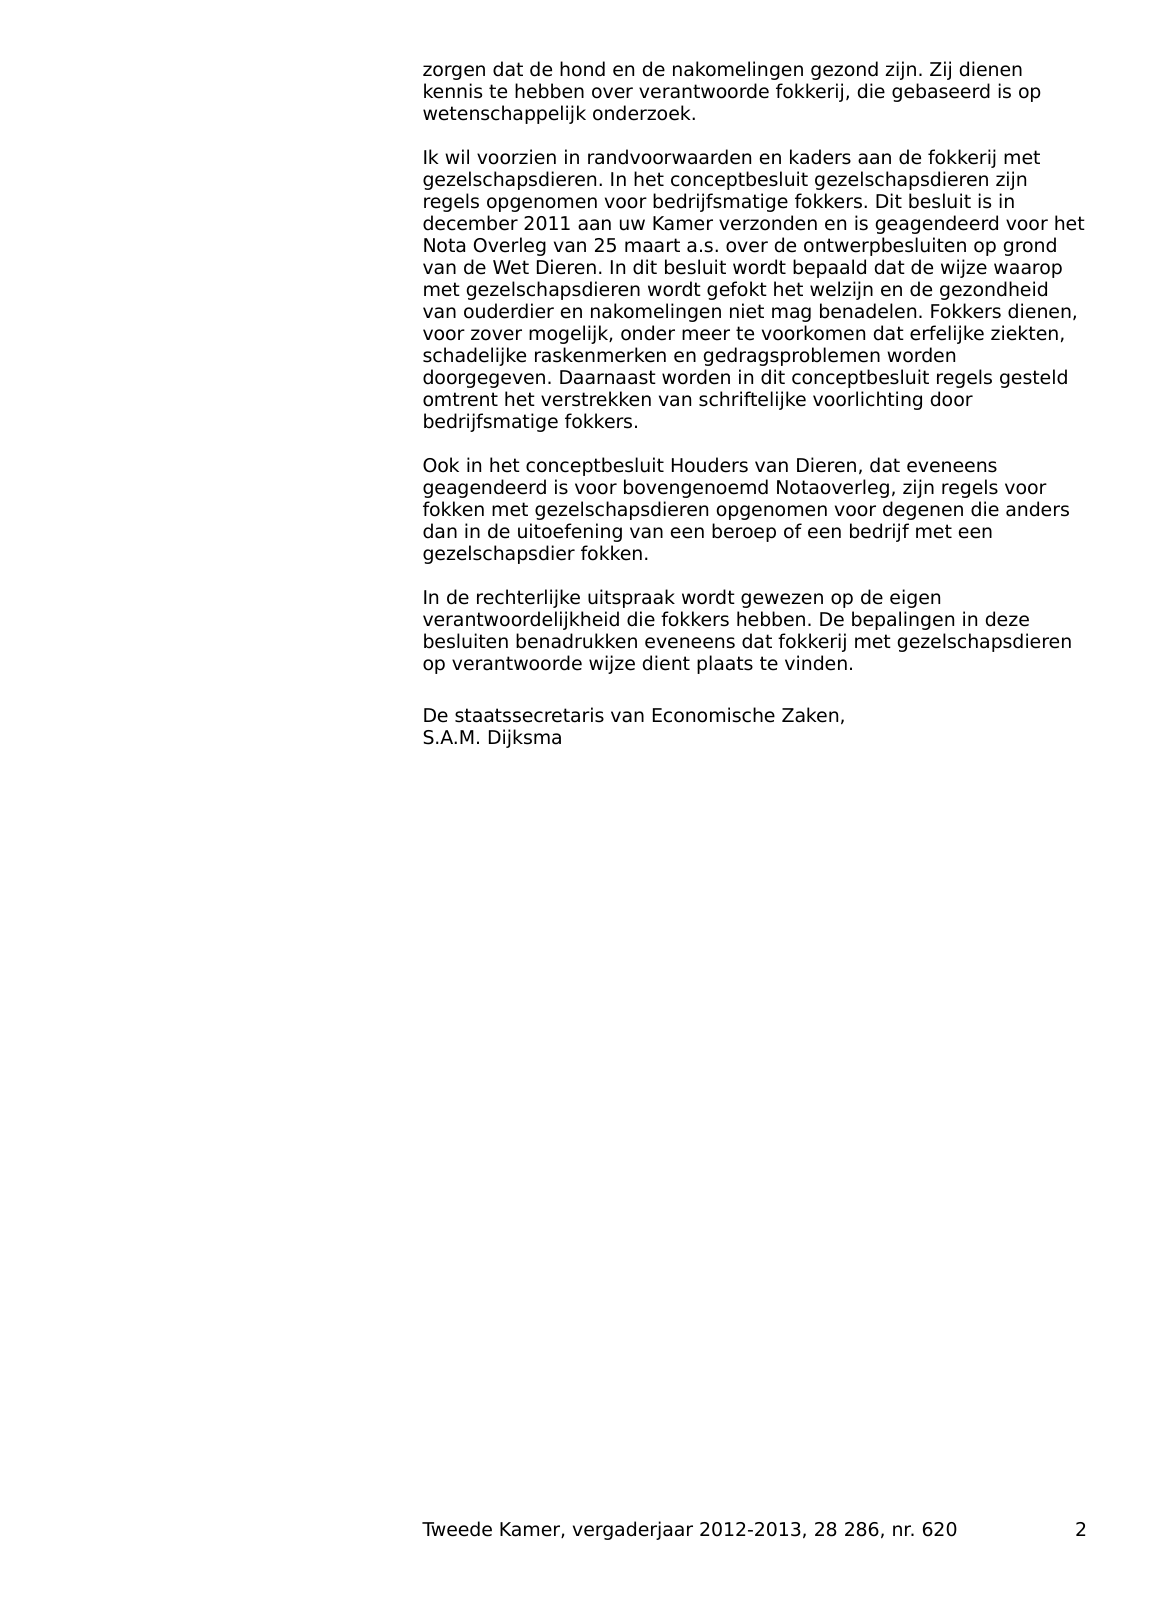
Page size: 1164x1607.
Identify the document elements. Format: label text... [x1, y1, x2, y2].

text zorgen dat de hond en de nakomelingen gezond zijn. Zij dienen kennis te hebben over verantwoorde fokkerij, die gebaseerd is op wetenschappelijk onderzoek. [422, 59, 1087, 125]
text De staatssecretaris van Economische Zaken, S.A.M. Dijksma [422, 705, 1087, 749]
text Ook in het conceptbesluit Houders van Dieren, dat eveneens geagendeerd is voor bovengenoemd Notaoverleg, zijn regels voor fokken met gezelschapsdieren opgenomen voor degenen die anders dan in de uitoefening van een beroep of een bedrijf met een gezelschapsdier fokken. [422, 455, 1087, 565]
text Ik wil voorzien in randvoorwaarden en kaders aan de fokkerij met gezelschapsdieren. In het conceptbesluit gezelschapsdieren zijn regels opgenomen voor bedrijfsmatige fokkers. Dit besluit is in december 2011 aan uw Kamer verzonden en is geagendeerd voor het Nota Overleg van 25 maart a.s. over de ontwerpbesluiten op grond van de Wet Dieren. In dit besluit wordt bepaald dat de wijze waarop met gezelschapsdieren wordt gefokt het welzijn en de gezondheid van ouderdier en nakomelingen niet mag benadelen. Fokkers dienen, voor zover mogelijk, onder meer te voorkomen dat erfelijke ziekten, schadelijke raskenmerken en gedragsproblemen worden doorgegeven. Daarnaast worden in dit conceptbesluit regels gesteld omtrent het verstrekken van schriftelijke voorlichting door bedrijfsmatige fokkers. [422, 147, 1087, 433]
text In de rechterlijke uitspraak wordt gewezen op de eigen verantwoordelijkheid die fokkers hebben. De bepalingen in deze besluiten benadrukken eveneens dat fokkerij met gezelschapsdieren op verantwoorde wijze dient plaats te vinden. [422, 587, 1087, 675]
